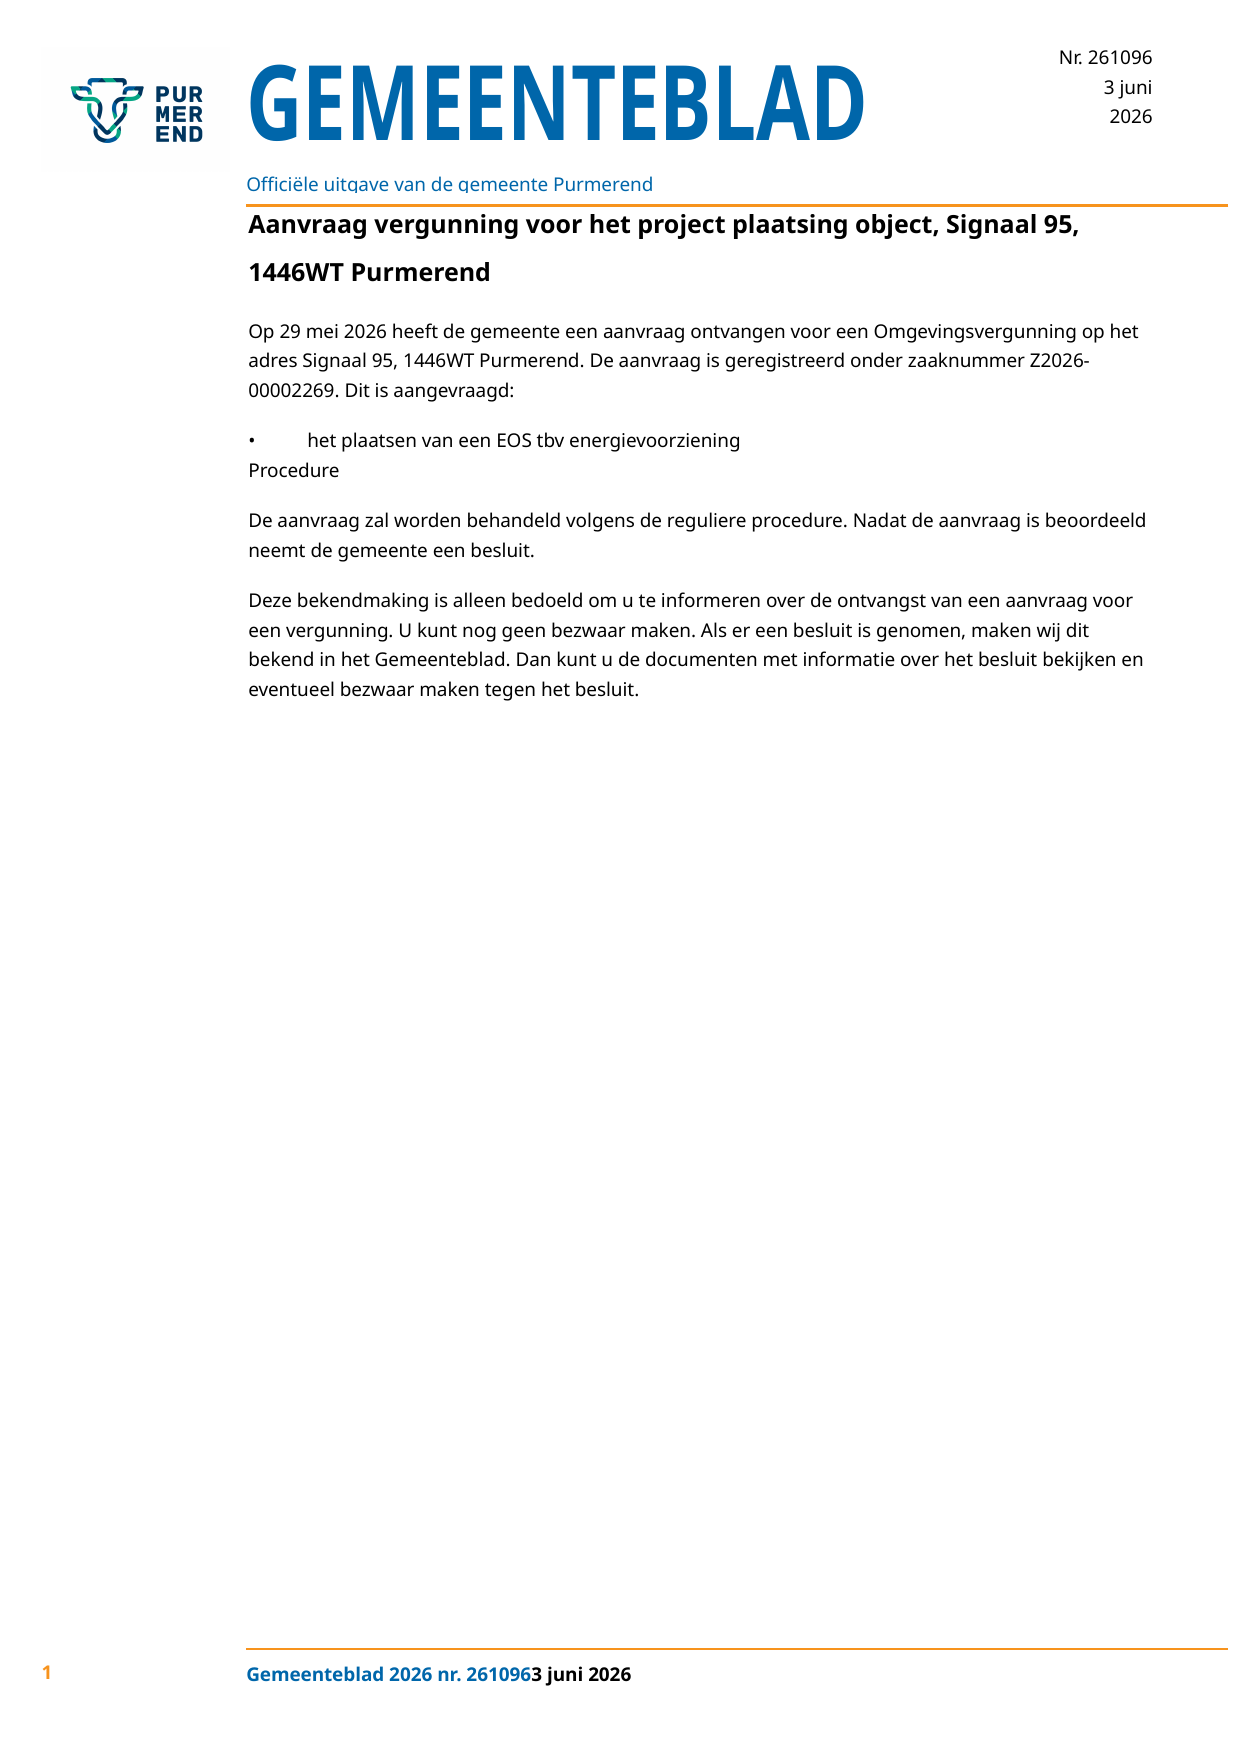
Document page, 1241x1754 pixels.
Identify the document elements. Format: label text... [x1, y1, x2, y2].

picture [41, 47, 231, 172]
text Op 29 mei 2026 heeft de gemeente een aanvraag ontvangen voor een Omgevingsvergunning op het adres Signaal 95, 1446WT Purmerend. De aanvraag is geregistreerd onder zaaknummer Z2026-00002269. Dit is aangevraagd: [248, 318, 1152, 403]
text Procedure [248, 457, 1152, 483]
text Deze bekendmaking is alleen bedoeld om u te informeren over de ontvangst van een aanvraag voor een vergunning. U kunt nog geen bezwaar maken. Als er een besluit is genomen, maken wij dit bekend in het Gemeenteblad. Dan kunt u de documenten met informatie over het besluit bekijken en eventueel bezwaar maken tegen het besluit. [248, 587, 1152, 702]
text De aanvraag zal worden behandeld volgens de reguliere procedure. Nadat de aanvraag is beoordeeld neemt de gemeente een besluit. [248, 507, 1152, 563]
list het plaatsen van een EOS tbv energievoorziening [248, 427, 1152, 453]
text Aanvraag vergunning voor het project plaatsing object, Signaal 95, 1446WT Purmerend [248, 207, 1152, 288]
